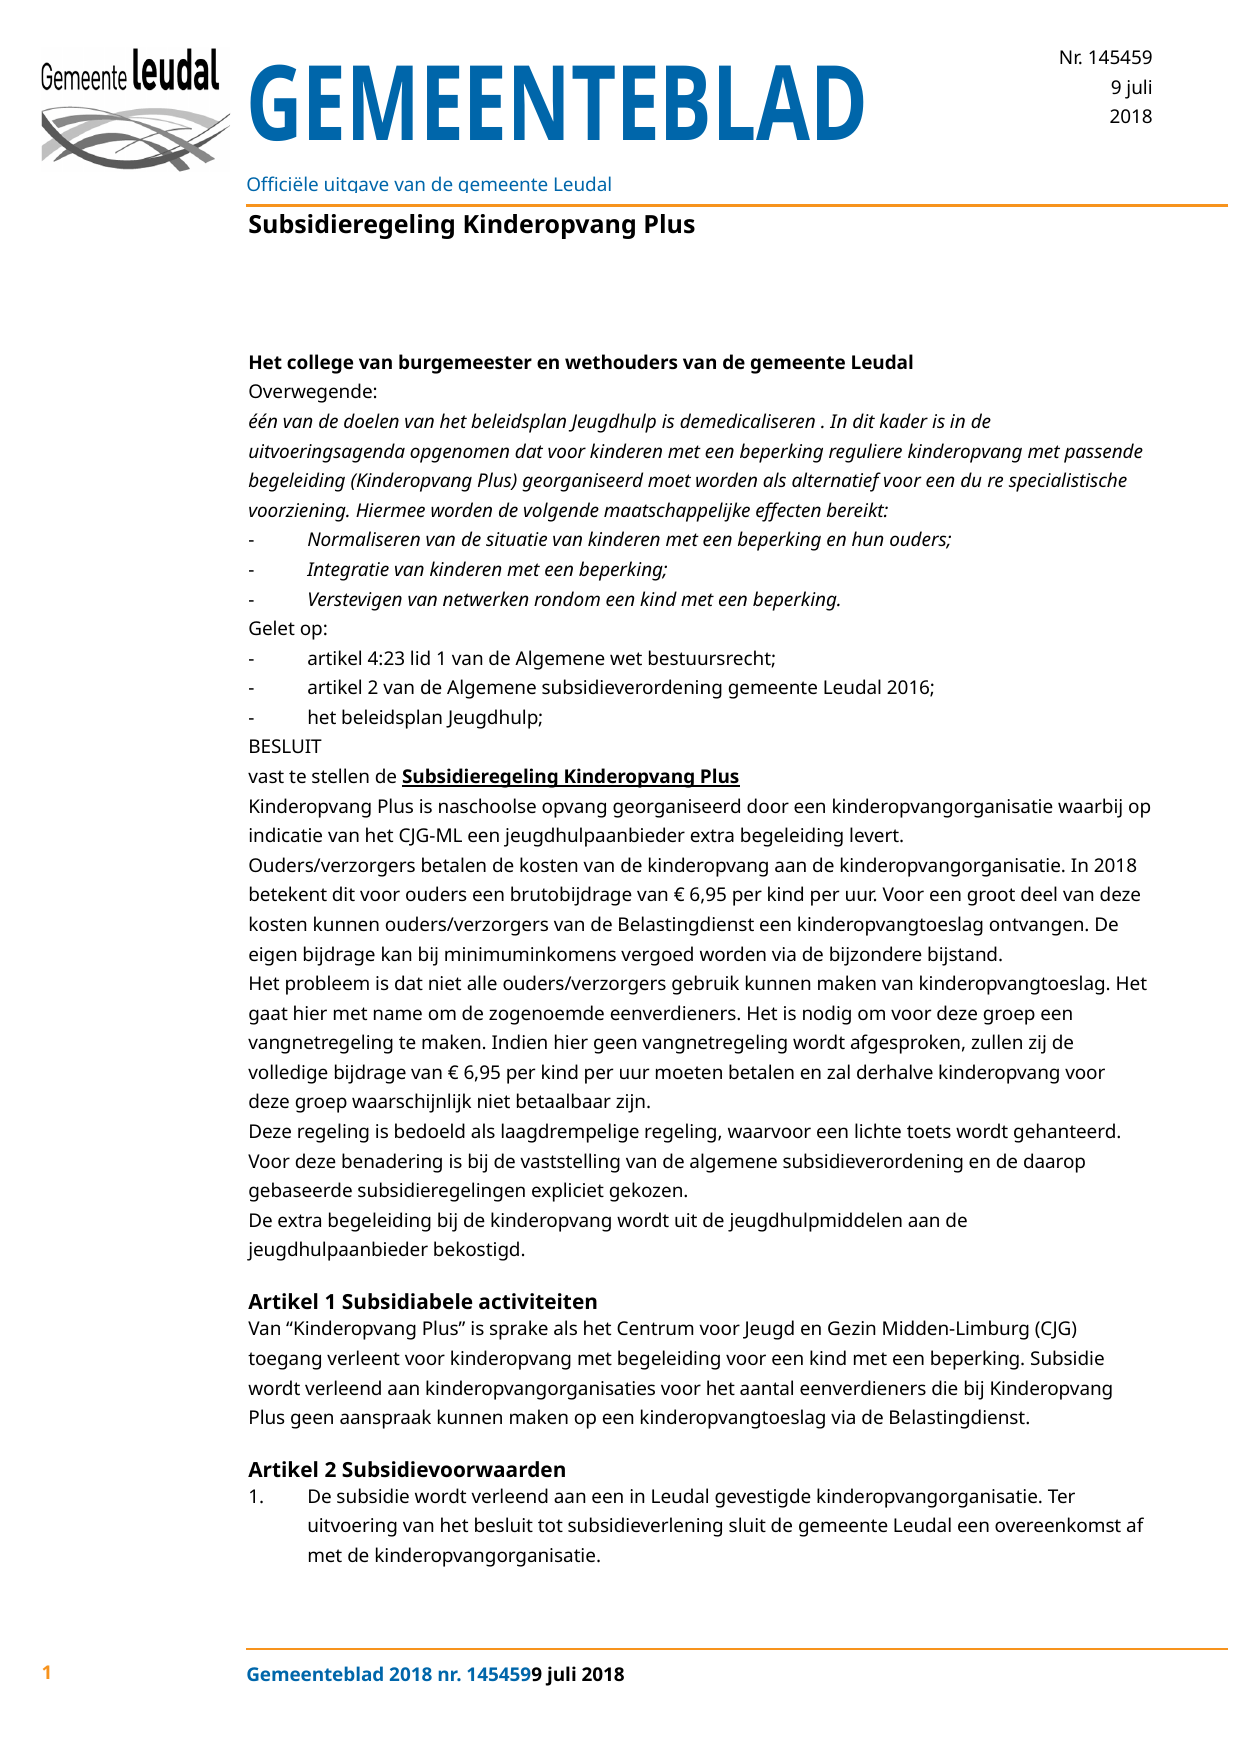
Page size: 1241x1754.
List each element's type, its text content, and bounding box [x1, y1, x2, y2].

list Integratie van kinderen met een beperking; [248, 556, 1152, 582]
text vast te stellen de Subsidieregeling Kinderopvang Plus [248, 763, 1152, 789]
text Artikel 2 Subsidievoorwaarden [248, 1455, 1152, 1483]
list het beleidsplan Jeugdhulp; [248, 704, 1152, 730]
text Deze regeling is bedoeld als laagdrempelige regeling, waarvoor een lichte toets wordt gehanteerd. Voor deze benadering is bij de vaststelling van de algemene subsidieverordening en de daarop gebaseerde subsidieregelingen expliciet gekozen. [248, 1118, 1152, 1203]
text Kinderopvang Plus is naschoolse opvang georganiseerd door een kinderopvangorganisatie waarbij op indicatie van het CJG-ML een jeugdhulpaanbieder extra begeleiding levert. [248, 793, 1152, 848]
list Normaliseren van de situatie van kinderen met een beperking en hun ouders; [248, 527, 1152, 552]
text BESLUIT [248, 734, 1152, 759]
list artikel 2 van de Algemene subsidieverordening gemeente Leudal 2016; [248, 674, 1152, 700]
list De subsidie wordt verleend aan een in Leudal gevestigde kinderopvangorganisatie. Ter uitvoering van het besluit tot subsidieverlening sluit de gemeente Leudal een overeenkomst af met de kinderopvangorganisatie. [248, 1483, 1152, 1568]
text Subsidieregeling Kinderopvang Plus [248, 207, 1152, 241]
text Artikel 1 Subsidiabele activiteiten [248, 1287, 1152, 1316]
text Het college van burgemeester en wethouders van de gemeente Leudal [248, 349, 1152, 375]
picture [41, 47, 231, 172]
text De extra begeleiding bij de kinderopvang wordt uit de jeugdhulpmiddelen aan de jeugdhulpaanbieder bekostigd. [248, 1207, 1152, 1262]
text Ouders/verzorgers betalen de kosten van de kinderopvang aan de kinderopvangorganisatie. In 2018 betekent dit voor ouders een brutobijdrage van € 6,95 per kind per uur. Voor een groot deel van deze kosten kunnen ouders/verzorgers van de Belastingdienst een kinderopvangtoeslag ontvangen. De eigen bijdrage kan bij minimuminkomens vergoed worden via de bijzondere bijstand. [248, 852, 1152, 967]
text Overwegende: [248, 379, 1152, 404]
text Van “Kinderopvang Plus” is sprake als het Centrum voor Jeugd en Gezin Midden-Limburg (CJG) toegang verleent voor kinderopvang met begeleiding voor een kind met een beperking. Subsidie wordt verleend aan kinderopvangorganisaties voor het aantal eenverdieners die bij Kinderopvang Plus geen aanspraak kunnen maken op een kinderopvangtoeslag via de Belastingdienst. [248, 1316, 1152, 1430]
text Gelet op: [248, 615, 1152, 641]
text Het probleem is dat niet alle ouders/verzorgers gebruik kunnen maken van kinderopvangtoeslag. Het gaat hier met name om de zogenoemde eenverdieners. Het is nodig om voor deze groep een vangnetregeling te maken. Indien hier geen vangnetregeling wordt afgesproken, zullen zij de volledige bijdrage van € 6,95 per kind per uur moeten betalen en zal derhalve kinderopvang voor deze groep waarschijnlijk niet betaalbaar zijn. [248, 970, 1152, 1114]
text één van de doelen van het beleidsplan Jeugdhulp is demedicaliseren . In dit kader is in de uitvoeringsagenda opgenomen dat voor kinderen met een beperking reguliere kinderopvang met passende begeleiding (Kinderopvang Plus) georganiseerd moet worden als alternatief voor een du re specialistische voorziening. Hiermee worden de volgende maatschappelijke effecten bereikt: [248, 408, 1152, 523]
list artikel 4:23 lid 1 van de Algemene wet bestuursrecht; [248, 645, 1152, 671]
list Verstevigen van netwerken rondom een kind met een beperking. [248, 586, 1152, 612]
